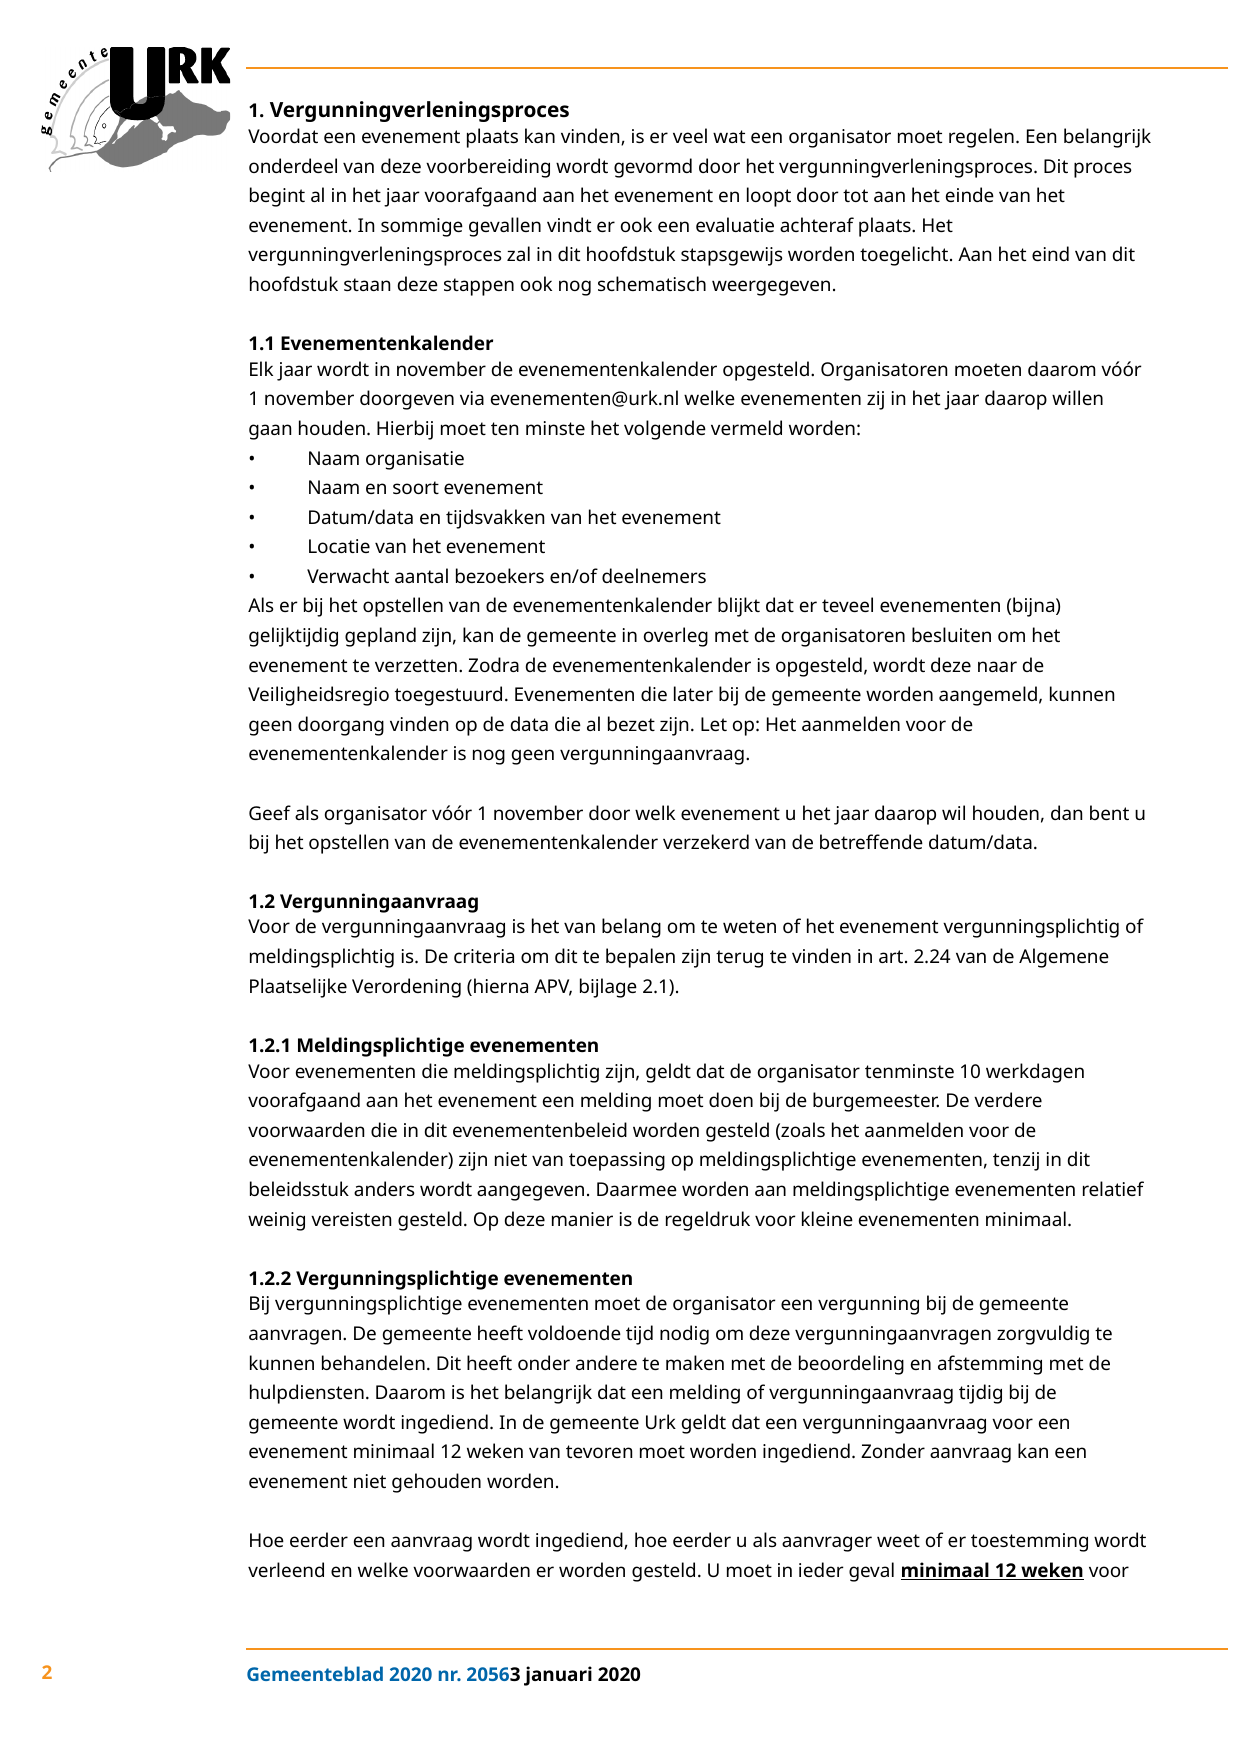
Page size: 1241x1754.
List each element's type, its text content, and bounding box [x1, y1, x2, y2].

text Voor de vergunningaanvraag is het van belang om te weten of het evenement vergunningsplichtig of meldingsplichtig is. De criteria om dit te bepalen zijn terug te vinden in art. 2.24 van de Algemene Plaatselijke Verordening (hierna APV, bijlage 2.1). [248, 914, 1152, 999]
list Naam organisatie [248, 445, 1152, 471]
list Datum/data en tijdsvakken van het evenement [248, 504, 1152, 530]
text 1.2.1 Meldingsplichtige evenementen [248, 1032, 1152, 1058]
picture [41, 47, 231, 172]
text Voordat een evenement plaats kan vinden, is er veel wat een organisator moet regelen. Een belangrijk onderdeel van deze voorbereiding wordt gevormd door het vergunningverleningsproces. Dit proces begint al in het jaar voorafgaand aan het evenement en loopt door tot aan het einde van het evenement. In sommige gevallen vindt er ook een evaluatie achteraf plaats. Het vergunningverleningsproces zal in dit hoofdstuk stapsgewijs worden toegelicht. Aan het eind van dit hoofdstuk staan deze stappen ook nog schematisch weergegeven. [248, 123, 1152, 297]
list Naam en soort evenement [248, 474, 1152, 500]
list Locatie van het evenement [248, 533, 1152, 559]
text Elk jaar wordt in november de evenementenkalender opgesteld. Organisatoren moeten daarom vóór 1 november doorgeven via evenementen@urk.nl welke evenementen zij in het jaar daarop willen gaan houden. Hierbij moet ten minste het volgende vermeld worden: [248, 356, 1152, 441]
table_header Geef als organisator vóór 1 november door welk evenement u het jaar daarop wil houden, dan bent u bij het opstellen van de evenementenkalender verzekerd van de betreffende datum/data. [248, 800, 1152, 855]
text 1. Vergunningverleningsproces [248, 95, 1152, 123]
text Voor evenementen die meldingsplichtig zijn, geldt dat de organisator tenminste 10 werkdagen voorafgaand aan het evenement een melding moet doen bij de burgemeester. De verdere voorwaarden die in dit evenementenbeleid worden gesteld (zoals het aanmelden voor de evenementenkalender) zijn niet van toepassing op meldingsplichtige evenementen, tenzij in dit beleidsstuk anders wordt aangegeven. Daarmee worden aan meldingsplichtige evenementen relatief weinig vereisten gesteld. Op deze manier is de regeldruk voor kleine evenementen minimaal. [248, 1058, 1152, 1231]
table_header Hoe eerder een aanvraag wordt ingediend, hoe eerder u als aanvrager weet of er toestemming wordt verleend en welke voorwaarden er worden gesteld. U moet in ieder geval minimaal 12 weken voor [248, 1528, 1152, 1583]
text Als er bij het opstellen van de evenementenkalender blijkt dat er teveel evenementen (bijna) gelijktijdig gepland zijn, kan de gemeente in overleg met de organisatoren besluiten om het evenement te verzetten. Zodra de evenementenkalender is opgesteld, wordt deze naar de Veiligheidsregio toegestuurd. Evenementen die later bij de gemeente worden aangemeld, kunnen geen doorgang vinden op de data die al bezet zijn. Let op: Het aanmelden voor de evenementenkalender is nog geen vergunningaanvraag. [248, 593, 1152, 766]
text Bij vergunningsplichtige evenementen moet de organisator een vergunning bij de gemeente aanvragen. De gemeente heeft voldoende tijd nodig om deze vergunningaanvragen zorgvuldig te kunnen behandelen. Dit heeft onder andere te maken met de beoordeling en afstemming met de hulpdiensten. Daarom is het belangrijk dat een melding of vergunningaanvraag tijdig bij de gemeente wordt ingediend. In de gemeente Urk geldt dat een vergunningaanvraag voor een evenement minimaal 12 weken van tevoren moet worden ingediend. Zonder aanvraag kan een evenement niet gehouden worden. [248, 1291, 1152, 1494]
list Verwacht aantal bezoekers en/of deelnemers [248, 563, 1152, 589]
text 1.2 Vergunningaanvraag [248, 888, 1152, 914]
text 1.2.2 Vergunningsplichtige evenementen [248, 1265, 1152, 1291]
text 1.1 Evenementenkalender [248, 330, 1152, 356]
